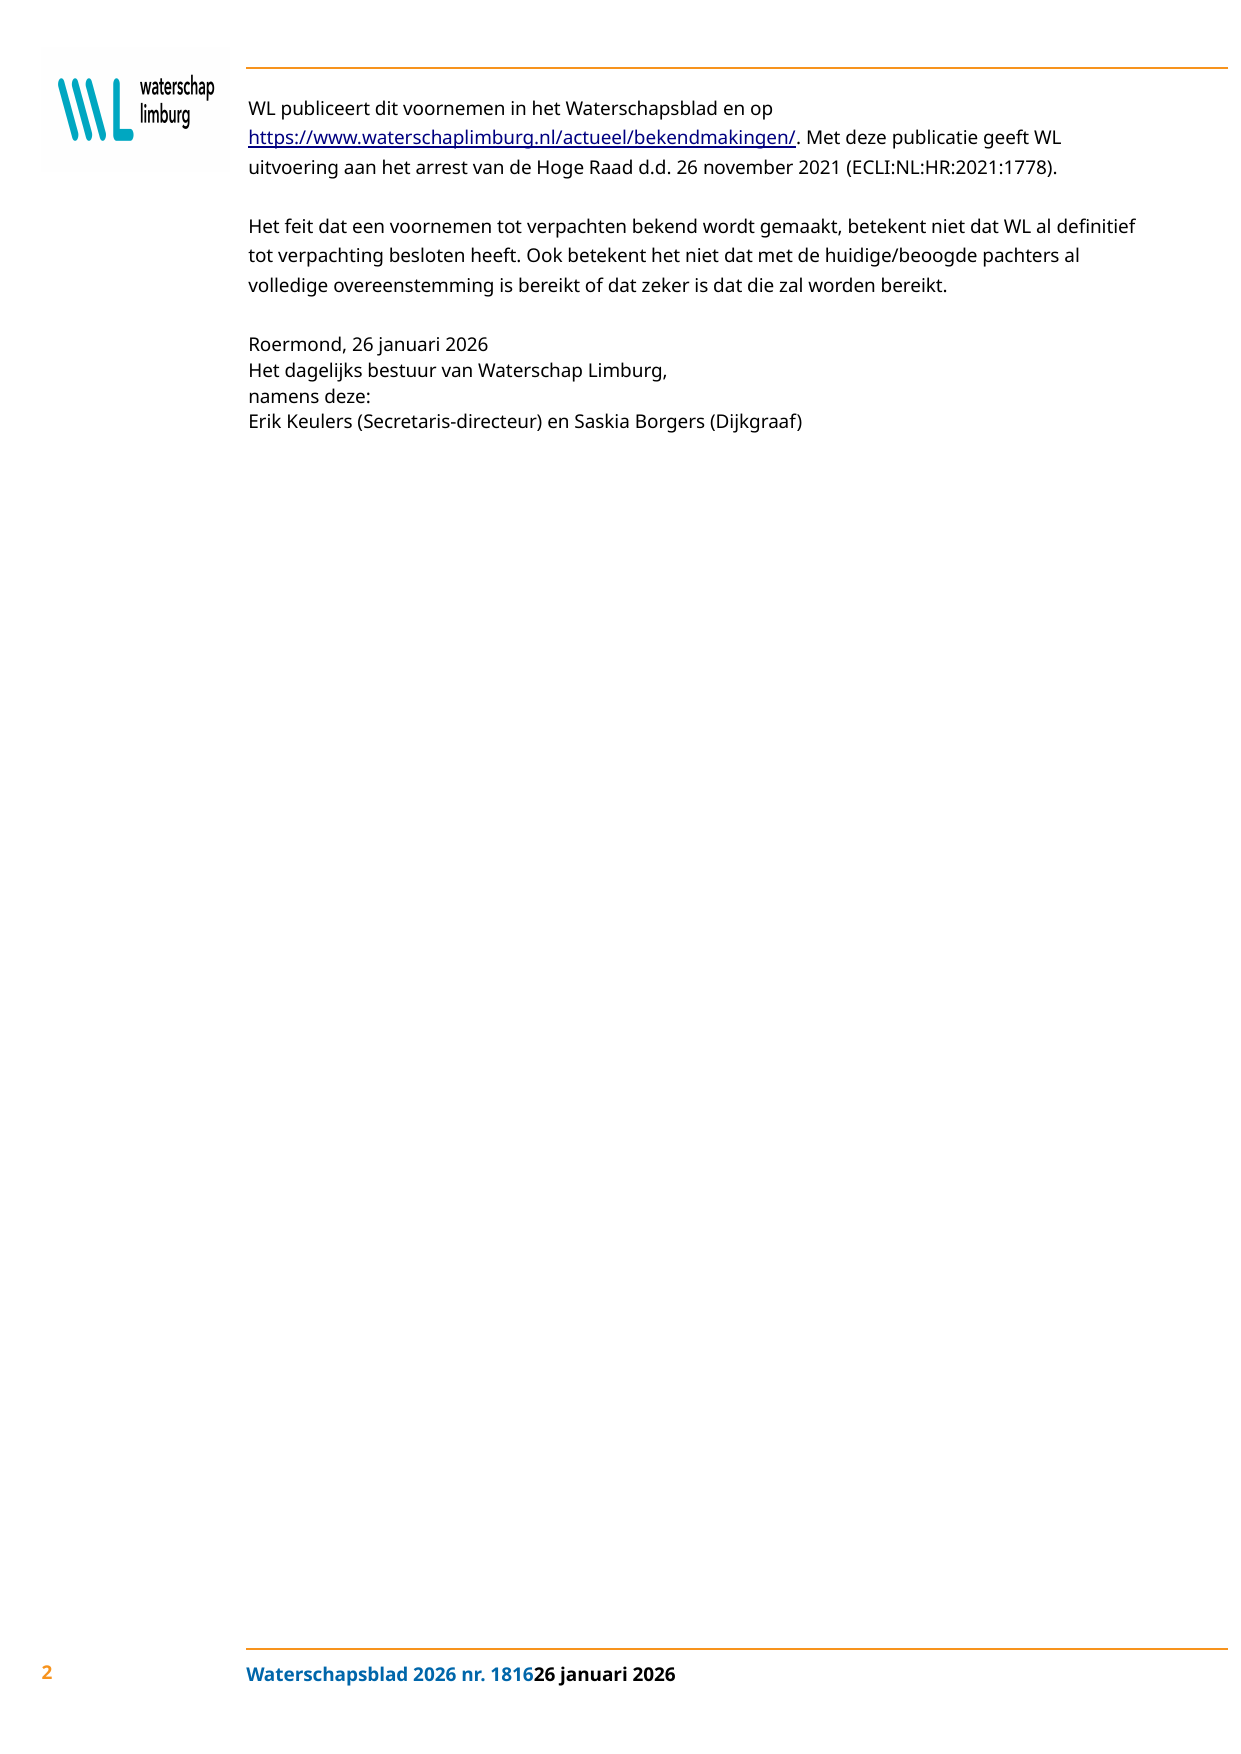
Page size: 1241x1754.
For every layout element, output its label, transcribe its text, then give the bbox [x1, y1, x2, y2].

picture [41, 47, 231, 172]
text Roermond, 26 januari 2026 [248, 331, 1152, 357]
text WL publiceert dit voornemen in het Waterschapsblad en op https://www.waterschaplimburg.nl/actueel/bekendmakingen/. Met deze publicatie geeft WL uitvoering aan het arrest van de Hoge Raad d.d. 26 november 2021 (ECLI:NL:HR:2021:1778). [248, 95, 1152, 180]
text Het feit dat een voornemen tot verpachten bekend wordt gemaakt, betekent niet dat WL al definitief tot verpachting besloten heeft. Ook betekent het niet dat met de huidige/beoogde pachters al volledige overeenstemming is bereikt of dat zeker is dat die zal worden bereikt. [248, 213, 1152, 298]
text Het dagelijks bestuur van Waterschap Limburg, [248, 357, 1152, 383]
text namens deze: [248, 383, 1152, 409]
text Erik Keulers (Secretaris-directeur) en Saskia Borgers (Dijkgraaf) [248, 409, 1152, 434]
